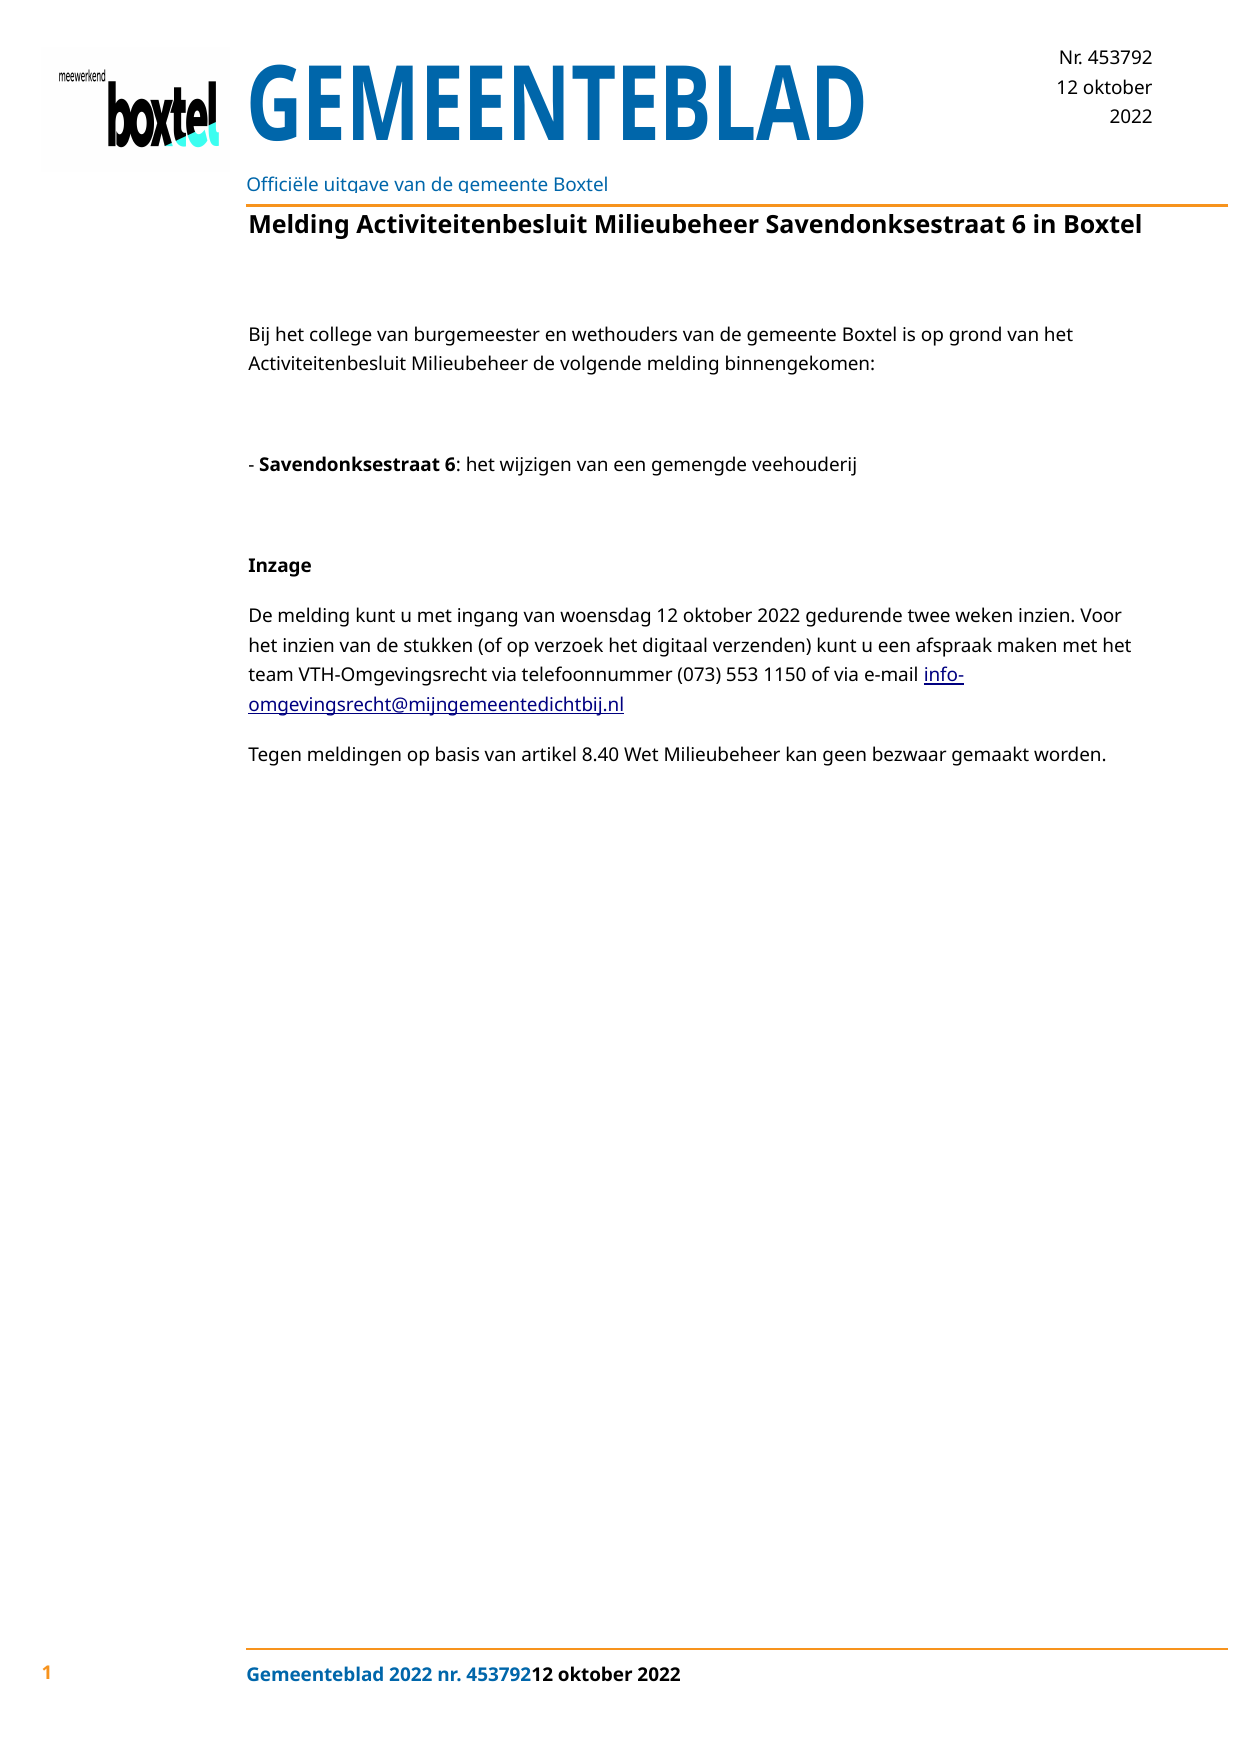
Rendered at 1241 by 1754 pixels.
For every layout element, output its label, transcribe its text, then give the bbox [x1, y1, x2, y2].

text - Savendonksestraat 6: het wijzigen van een gemengde veehouderij [248, 451, 1152, 477]
text Tegen meldingen op basis van artikel 8.40 Wet Milieubeheer kan geen bezwaar gemaakt worden. [248, 742, 1152, 767]
text Melding Activiteitenbesluit Milieubeheer Savendonksestraat 6 in Boxtel [248, 207, 1152, 241]
text Inzage [248, 552, 1152, 578]
picture [41, 47, 231, 172]
text De melding kunt u met ingang van woensdag 12 oktober 2022 gedurende twee weken inzien. Voor het inzien van de stukken (of op verzoek het digitaal verzenden) kunt u een afspraak maken met het team VTH-Omgevingsrecht via telefoonnummer (073) 553 1150 of via e-mail info-omgevingsrecht@mijngemeentedichtbij.nl [248, 602, 1152, 717]
text Bij het college van burgemeester en wethouders van de gemeente Boxtel is op grond van het Activiteitenbesluit Milieubeheer de volgende melding binnengekomen: [248, 321, 1152, 376]
